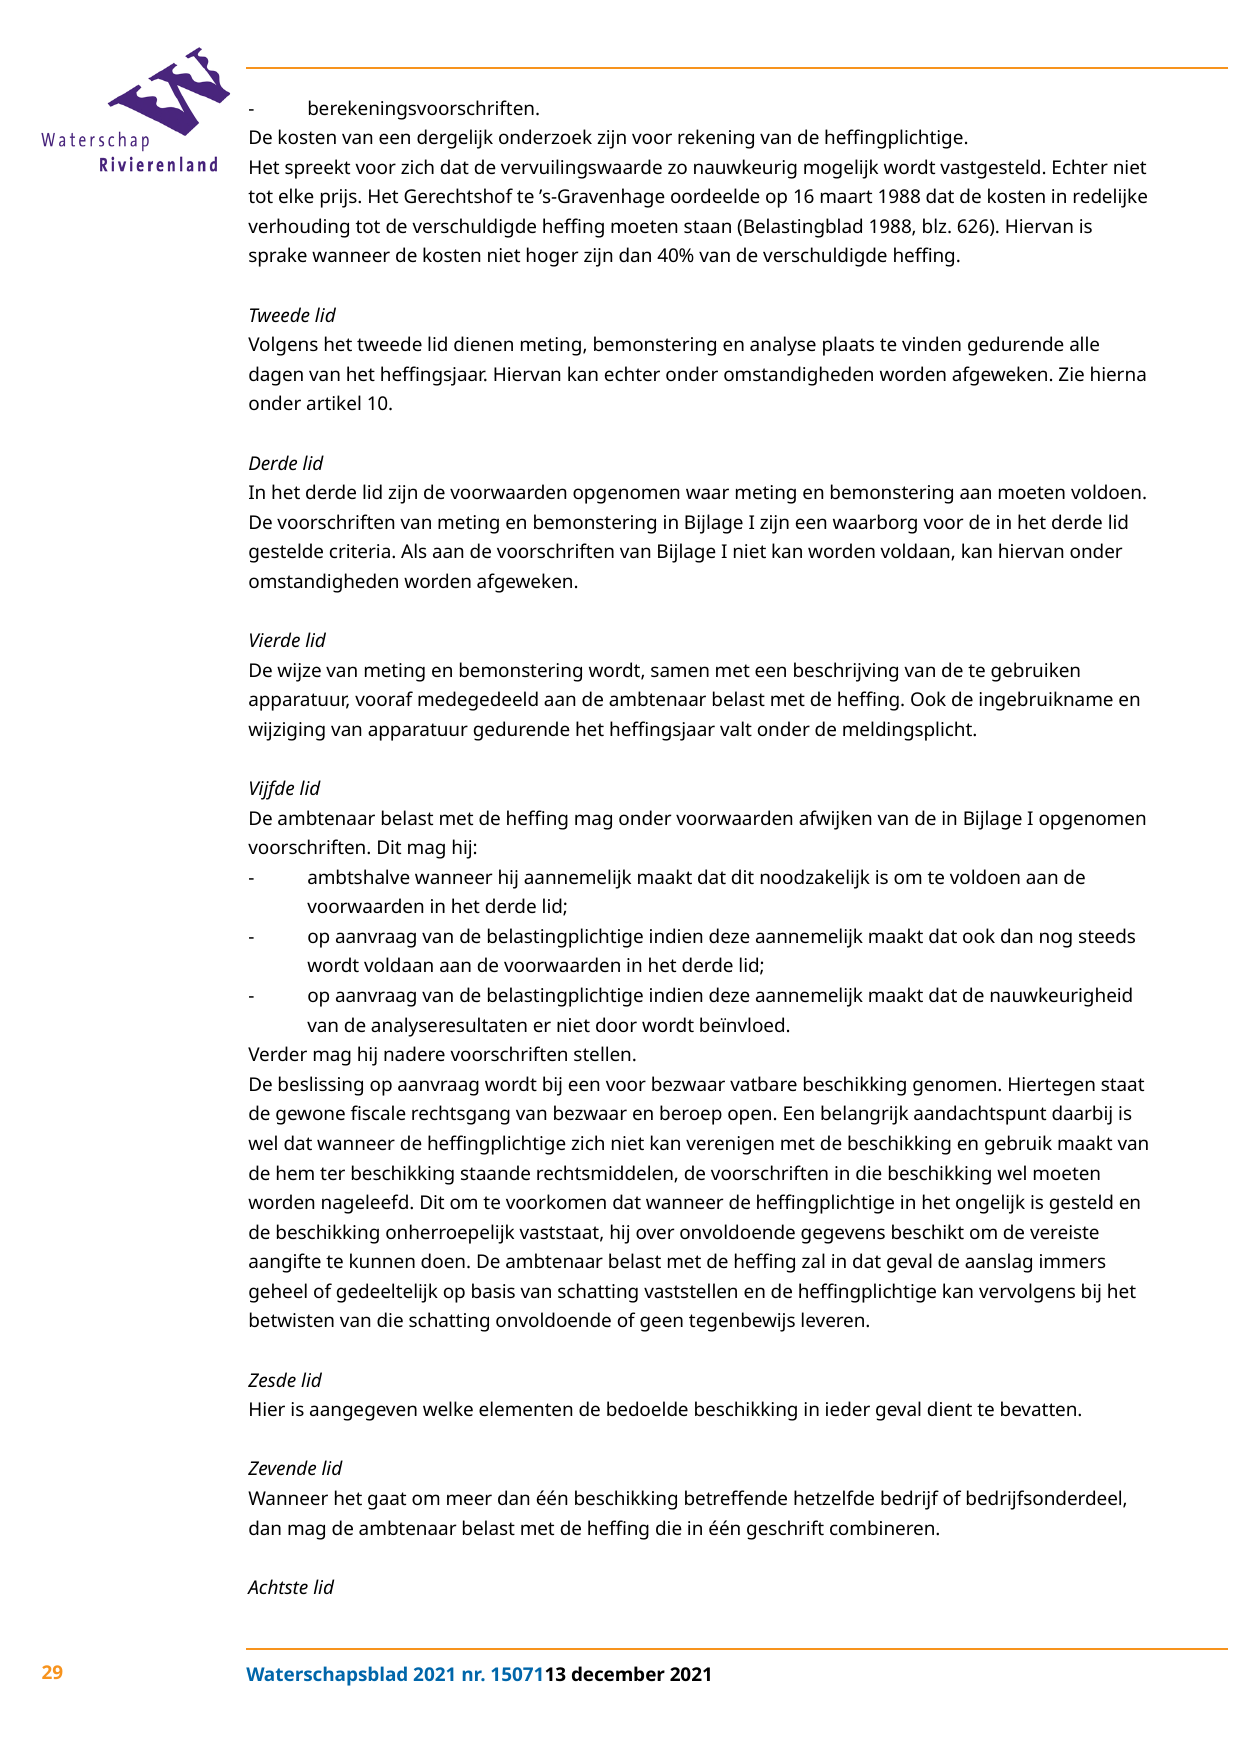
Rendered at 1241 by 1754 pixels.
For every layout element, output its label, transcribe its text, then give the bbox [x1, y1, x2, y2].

list op aanvraag van de belastingplichtige indien deze aannemelijk maakt dat ook dan nog steeds wordt voldaan aan de voorwaarden in het derde lid; [248, 923, 1152, 978]
text De ambtenaar belast met de heffing mag onder voorwaarden afwijken van de in Bijlage I opgenomen voorschriften. Dit mag hij: [248, 805, 1152, 860]
list ambtshalve wanneer hij aannemelijk maakt dat dit noodzakelijk is om te voldoen aan de voorwaarden in het derde lid; [248, 864, 1152, 919]
text Derde lid [248, 450, 1152, 476]
list berekeningsvoorschriften. [248, 95, 1152, 121]
text Wanneer het gaat om meer dan één beschikking betreffende hetzelfde bedrijf of bedrijfsonderdeel, dan mag de ambtenaar belast met de heffing die in één geschrift combineren. [248, 1485, 1152, 1541]
list op aanvraag van de belastingplichtige indien deze aannemelijk maakt dat de nauwkeurigheid van de analyseresultaten er niet door wordt beïnvloed. [248, 982, 1152, 1038]
text Hier is aangegeven welke elementen de bedoelde beschikking in ieder geval dient te bevatten. [248, 1396, 1152, 1422]
text De kosten van een dergelijk onderzoek zijn voor rekening van de heffingplichtige. [248, 124, 1152, 150]
text Zevende lid [248, 1456, 1152, 1481]
text Zesde lid [248, 1367, 1152, 1393]
text Vierde lid [248, 627, 1152, 653]
text Vijfde lid [248, 775, 1152, 801]
text Volgens het tweede lid dienen meting, bemonstering en analyse plaats te vinden gedurende alle dagen van het heffingsjaar. Hiervan kan echter onder omstandigheden worden afgeweken. Zie hierna onder artikel 10. [248, 331, 1152, 416]
picture [41, 47, 231, 172]
text Achtste lid [248, 1574, 1152, 1600]
text Tweede lid [248, 302, 1152, 328]
text Verder mag hij nadere voorschriften stellen. [248, 1041, 1152, 1067]
text De beslissing op aanvraag wordt bij een voor bezwaar vatbare beschikking genomen. Hiertegen staat de gewone fiscale rechtsgang van bezwaar en beroep open. Een belangrijk aandachtspunt daarbij is wel dat wanneer de heffingplichtige zich niet kan verenigen met de beschikking en gebruik maakt van de hem ter beschikking staande rechtsmiddelen, de voorschriften in die beschikking wel moeten worden nageleefd. Dit om te voorkomen dat wanneer de heffingplichtige in het ongelijk is gesteld en de beschikking onherroepelijk vaststaat, hij over onvoldoende gegevens beschikt om de vereiste aangifte te kunnen doen. De ambtenaar belast met de heffing zal in dat geval de aanslag immers geheel of gedeeltelijk op basis van schatting vaststellen en de heffingplichtige kan vervolgens bij het betwisten van die schatting onvoldoende of geen tegenbewijs leveren. [248, 1071, 1152, 1333]
text De wijze van meting en bemonstering wordt, samen met een beschrijving van de te gebruiken apparatuur, vooraf medegedeeld aan de ambtenaar belast met de heffing. Ook de ingebruikname en wijziging van apparatuur gedurende het heffingsjaar valt onder de meldingsplicht. [248, 657, 1152, 742]
text Het spreekt voor zich dat de vervuilingswaarde zo nauwkeurig mogelijk wordt vastgesteld. Echter niet tot elke prijs. Het Gerechtshof te ’s-Gravenhage oordeelde op 16 maart 1988 dat de kosten in redelijke verhouding tot de verschuldigde heffing moeten staan (Belastingblad 1988, blz. 626). Hiervan is sprake wanneer de kosten niet hoger zijn dan 40% van de verschuldigde heffing. [248, 154, 1152, 268]
text In het derde lid zijn de voorwaarden opgenomen waar meting en bemonstering aan moeten voldoen. De voorschriften van meting en bemonstering in Bijlage I zijn een waarborg voor de in het derde lid gestelde criteria. Als aan de voorschriften van Bijlage I niet kan worden voldaan, kan hiervan onder omstandigheden worden afgeweken. [248, 479, 1152, 594]
